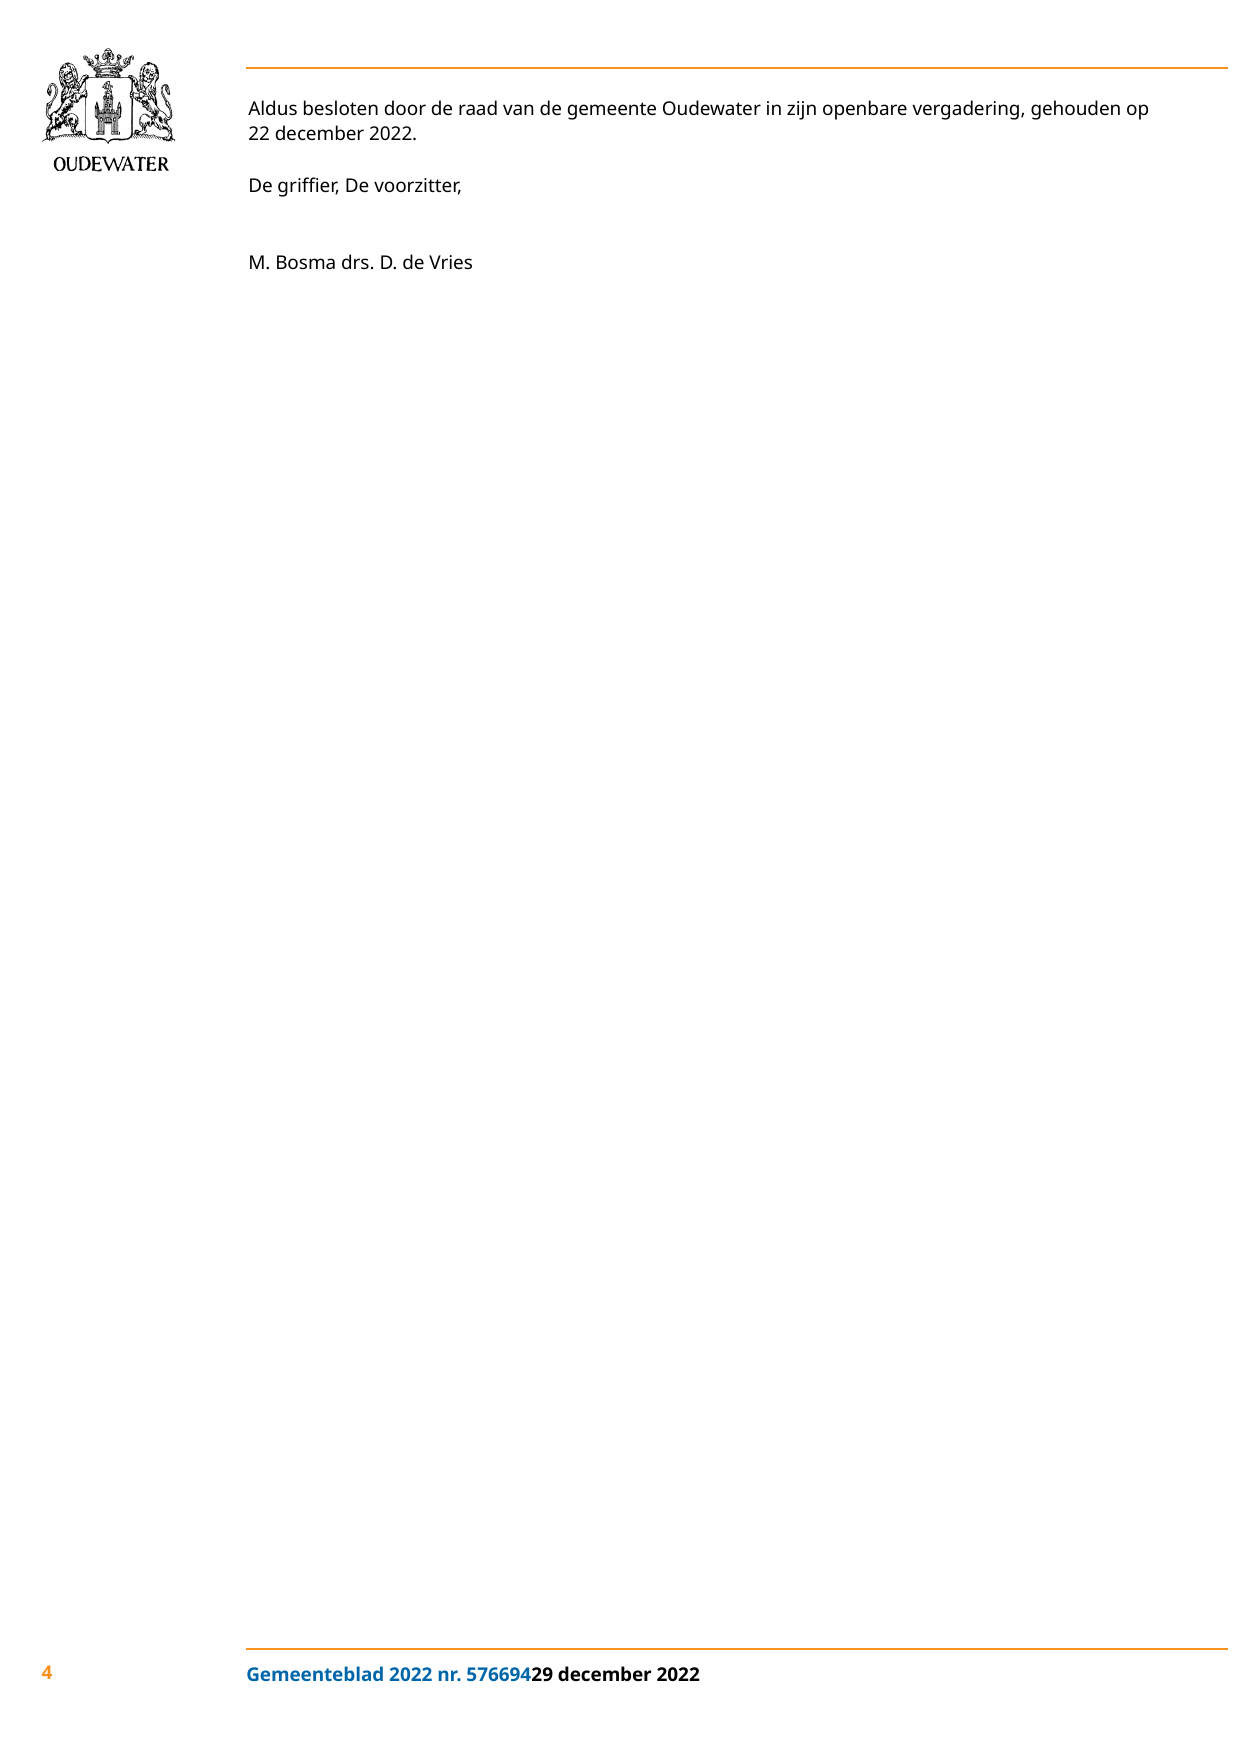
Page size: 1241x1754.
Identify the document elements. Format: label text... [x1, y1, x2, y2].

text De griffier, De voorzitter, [248, 172, 1152, 198]
text M. Bosma drs. D. de Vries [248, 249, 1152, 275]
text Aldus besloten door de raad van de gemeente Oudewater in zijn openbare vergadering, gehouden op 22 december 2022. [248, 95, 1152, 146]
picture [41, 47, 231, 172]
